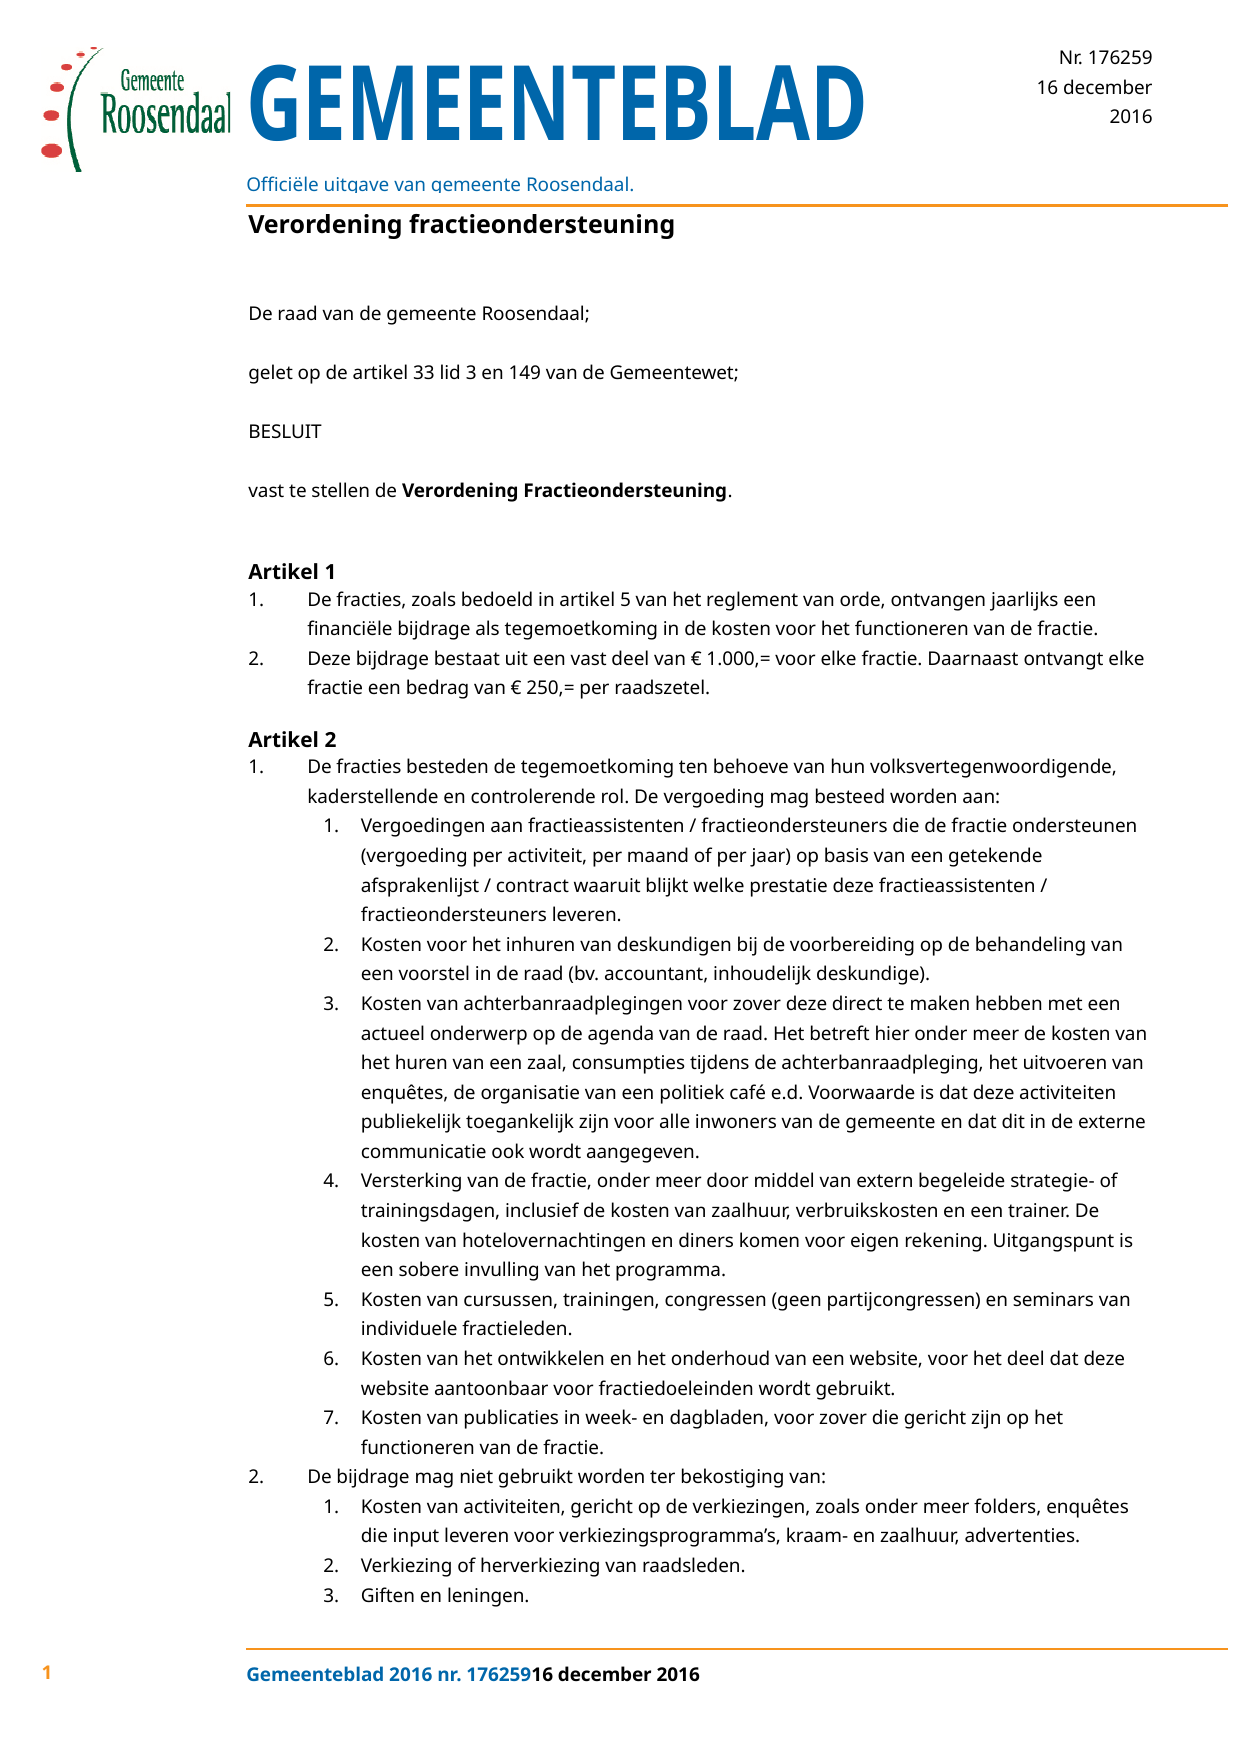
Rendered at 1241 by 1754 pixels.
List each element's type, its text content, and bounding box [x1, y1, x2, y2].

text Artikel 2 [248, 725, 1152, 753]
text De raad van de gemeente Roosendaal; [248, 300, 1152, 326]
list De bijdrage mag niet gebruikt worden ter bekostiging van: [248, 1463, 1152, 1489]
list Kosten van achterbanraadplegingen voor zover deze direct te maken hebben met een actueel onderwerp op de agenda van de raad. Het betreft hier onder meer de kosten van het huren van een zaal, consumpties tijdens de achterbanraadpleging, het uitvoeren van enquêtes, de organisatie van een politiek café e.d. Voorwaarde is dat deze activiteiten publiekelijk toegankelijk zijn voor alle inwoners van de gemeente en dat dit in de externe communicatie ook wordt aangegeven. [323, 990, 1152, 1164]
text vast te stellen de Verordening Fractieondersteuning. [248, 477, 1152, 503]
list Giften en leningen. [323, 1582, 1152, 1607]
list De fracties besteden de tegemoetkoming ten behoeve van hun volksvertegenwoordigende, kaderstellende en controlerende rol. De vergoeding mag besteed worden aan: [248, 753, 1152, 809]
list Kosten van het ontwikkelen en het onderhoud van een website, voor het deel dat deze website aantoonbaar voor fractiedoeleinden wordt gebruikt. [323, 1345, 1152, 1400]
text Artikel 1 [248, 557, 1152, 586]
text gelet op de artikel 33 lid 3 en 149 van de Gemeentewet; [248, 359, 1152, 385]
list Kosten van activiteiten, gericht op de verkiezingen, zoals onder meer folders, enquêtes die input leveren voor verkiezingsprogramma’s, kraam- en zaalhuur, advertenties. [323, 1493, 1152, 1548]
picture [41, 47, 231, 172]
list De fracties, zoals bedoeld in artikel 5 van het reglement van orde, ontvangen jaarlijks een financiële bijdrage als tegemoetkoming in de kosten voor het functioneren van de fractie. [248, 586, 1152, 641]
text BESLUIT [248, 418, 1152, 444]
list Verkiezing of herverkiezing van raadsleden. [323, 1552, 1152, 1578]
list Kosten van publicaties in week- en dagbladen, voor zover die gericht zijn op het functioneren van de fractie. [323, 1404, 1152, 1459]
list Vergoedingen aan fractieassistenten / fractieondersteuners die de fractie ondersteunen (vergoeding per activiteit, per maand of per jaar) op basis van een getekende afsprakenlijst / contract waaruit blijkt welke prestatie deze fractieassistenten / fractieondersteuners leveren. [323, 813, 1152, 927]
list Versterking van de fractie, onder meer door middel van extern begeleide strategie- of trainingsdagen, inclusief de kosten van zaalhuur, verbruikskosten en een trainer. De kosten van hotelovernachtingen en diners komen voor eigen rekening. Uitgangspunt is een sobere invulling van het programma. [323, 1168, 1152, 1282]
text Verordening fractieondersteuning [248, 207, 1152, 241]
list Deze bijdrage bestaat uit een vast deel van € 1.000,= voor elke fractie. Daarnaast ontvangt elke fractie een bedrag van € 250,= per raadszetel. [248, 645, 1152, 700]
list Kosten van cursussen, trainingen, congressen (geen partijcongressen) en seminars van individuele fractieleden. [323, 1286, 1152, 1341]
list Kosten voor het inhuren van deskundigen bij de voorbereiding op de behandeling van een voorstel in de raad (bv. accountant, inhoudelijk deskundige). [323, 931, 1152, 986]
